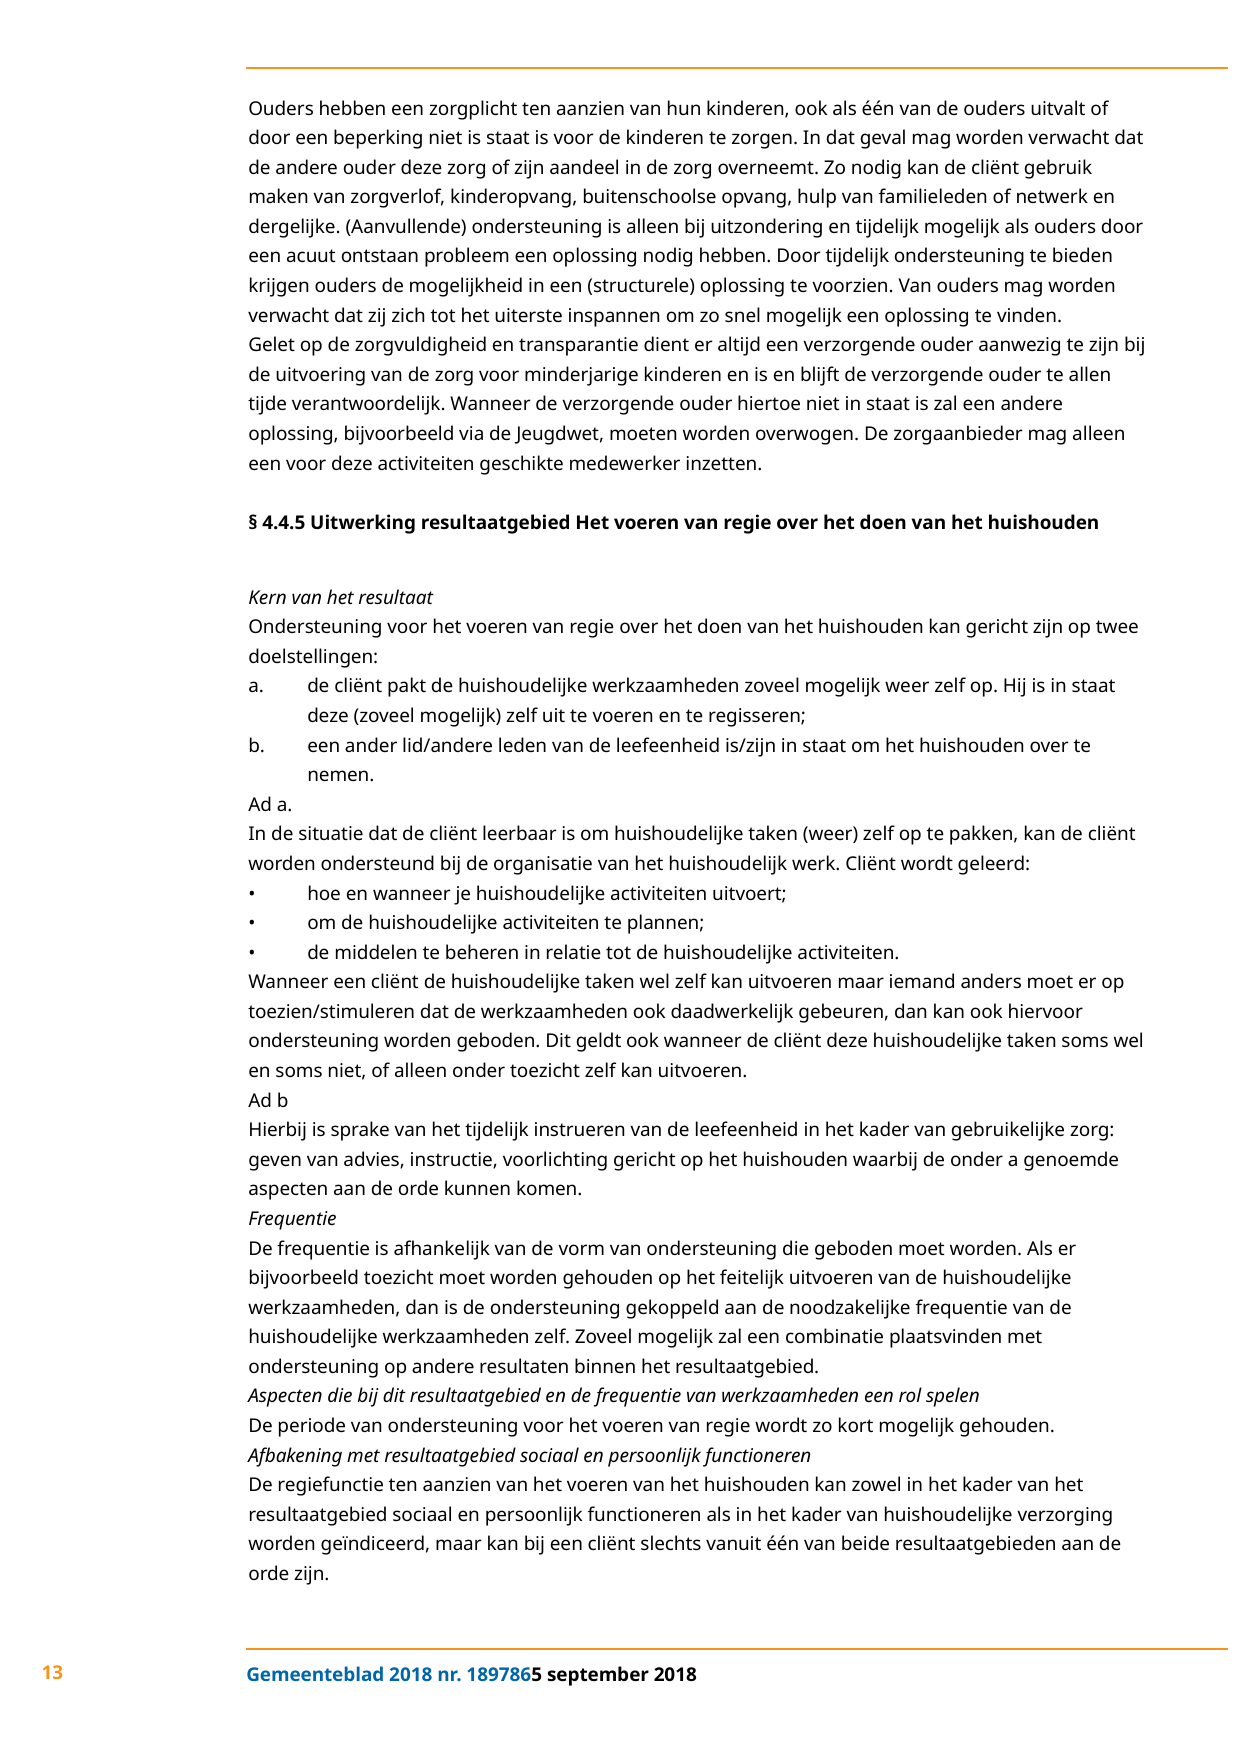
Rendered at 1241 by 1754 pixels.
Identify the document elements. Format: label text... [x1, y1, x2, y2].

list de cliënt pakt de huishoudelijke werkzaamheden zoveel mogelijk weer zelf op. Hij is in staat deze (zoveel mogelijk) zelf uit te voeren en te regisseren; [248, 673, 1152, 728]
text De frequentie is afhankelijk van de vorm van ondersteuning die geboden moet worden. Als er bijvoorbeeld toezicht moet worden gehouden op het feitelijk uitvoeren van de huishoudelijke werkzaamheden, dan is de ondersteuning gekoppeld aan de noodzakelijke frequentie van de huishoudelijke werkzaamheden zelf. Zoveel mogelijk zal een combinatie plaatsvinden met ondersteuning op andere resultaten binnen het resultaatgebied. [248, 1235, 1152, 1379]
text Afbakening met resultaatgebied sociaal en persoonlijk functioneren [248, 1442, 1152, 1468]
text Frequentie [248, 1205, 1152, 1231]
list een ander lid/andere leden van de leefeenheid is/zijn in staat om het huishouden over te nemen. [248, 732, 1152, 787]
text Ad b [248, 1087, 1152, 1113]
text De regiefunctie ten aanzien van het voeren van het huishouden kan zowel in het kader van het resultaatgebied sociaal en persoonlijk functioneren als in het kader van huishoudelijke verzorging worden geïndiceerd, maar kan bij een cliënt slechts vanuit één van beide resultaatgebieden aan de orde zijn. [248, 1471, 1152, 1586]
text Wanneer een cliënt de huishoudelijke taken wel zelf kan uitvoeren maar iemand anders moet er op toezien/stimuleren dat de werkzaamheden ook daadwerkelijk gebeuren, dan kan ook hiervoor ondersteuning worden geboden. Dit geldt ook wanneer de cliënt deze huishoudelijke taken soms wel en soms niet, of alleen onder toezicht zelf kan uitvoeren. [248, 968, 1152, 1083]
picture [41, 47, 231, 172]
text Aspecten die bij dit resultaatgebied en de frequentie van werkzaamheden een rol spelen [248, 1383, 1152, 1408]
text Ad a. [248, 791, 1152, 817]
text De periode van ondersteuning voor het voeren van regie wordt zo kort mogelijk gehouden. [248, 1412, 1152, 1438]
list de middelen te beheren in relatie tot de huishoudelijke activiteiten. [248, 939, 1152, 965]
text Gelet op de zorgvuldigheid en transparantie dient er altijd een verzorgende ouder aanwezig te zijn bij de uitvoering van de zorg voor minderjarige kinderen en is en blijft de verzorgende ouder te allen tijde verantwoordelijk. Wanneer de verzorgende ouder hiertoe niet in staat is zal een andere oplossing, bijvoorbeeld via de Jeugdwet, moeten worden overwogen. De zorgaanbieder mag alleen een voor deze activiteiten geschikte medewerker inzetten. [248, 331, 1152, 476]
text Kern van het resultaat [248, 584, 1152, 610]
text Ondersteuning voor het voeren van regie over het doen van het huishouden kan gericht zijn op twee doelstellingen: [248, 613, 1152, 669]
text Ouders hebben een zorgplicht ten aanzien van hun kinderen, ook als één van de ouders uitvalt of door een beperking niet is staat is voor de kinderen te zorgen. In dat geval mag worden verwacht dat de andere ouder deze zorg of zijn aandeel in de zorg overneemt. Zo nodig kan de cliënt gebruik maken van zorgverlof, kinderopvang, buitenschoolse opvang, hulp van familieleden of netwerk en dergelijke. (Aanvullende) ondersteuning is alleen bij uitzondering en tijdelijk mogelijk als ouders door een acuut ontstaan probleem een oplossing nodig hebben. Door tijdelijk ondersteuning te bieden krijgen ouders de mogelijkheid in een (structurele) oplossing te voorzien. Van ouders mag worden verwacht dat zij zich tot het uiterste inspannen om zo snel mogelijk een oplossing te vinden. [248, 95, 1152, 328]
list hoe en wanneer je huishoudelijke activiteiten uitvoert; [248, 880, 1152, 906]
text § 4.4.5 Uitwerking resultaatgebied Het voeren van regie over het doen van het huishouden [248, 509, 1152, 535]
text In de situatie dat de cliënt leerbaar is om huishoudelijke taken (weer) zelf op te pakken, kan de cliënt worden ondersteund bij de organisatie van het huishoudelijk werk. Cliënt wordt geleerd: [248, 821, 1152, 876]
text Hierbij is sprake van het tijdelijk instrueren van de leefeenheid in het kader van gebruikelijke zorg: geven van advies, instructie, voorlichting gericht op het huishouden waarbij de onder a genoemde aspecten aan de orde kunnen komen. [248, 1116, 1152, 1201]
list om de huishoudelijke activiteiten te plannen; [248, 909, 1152, 935]
